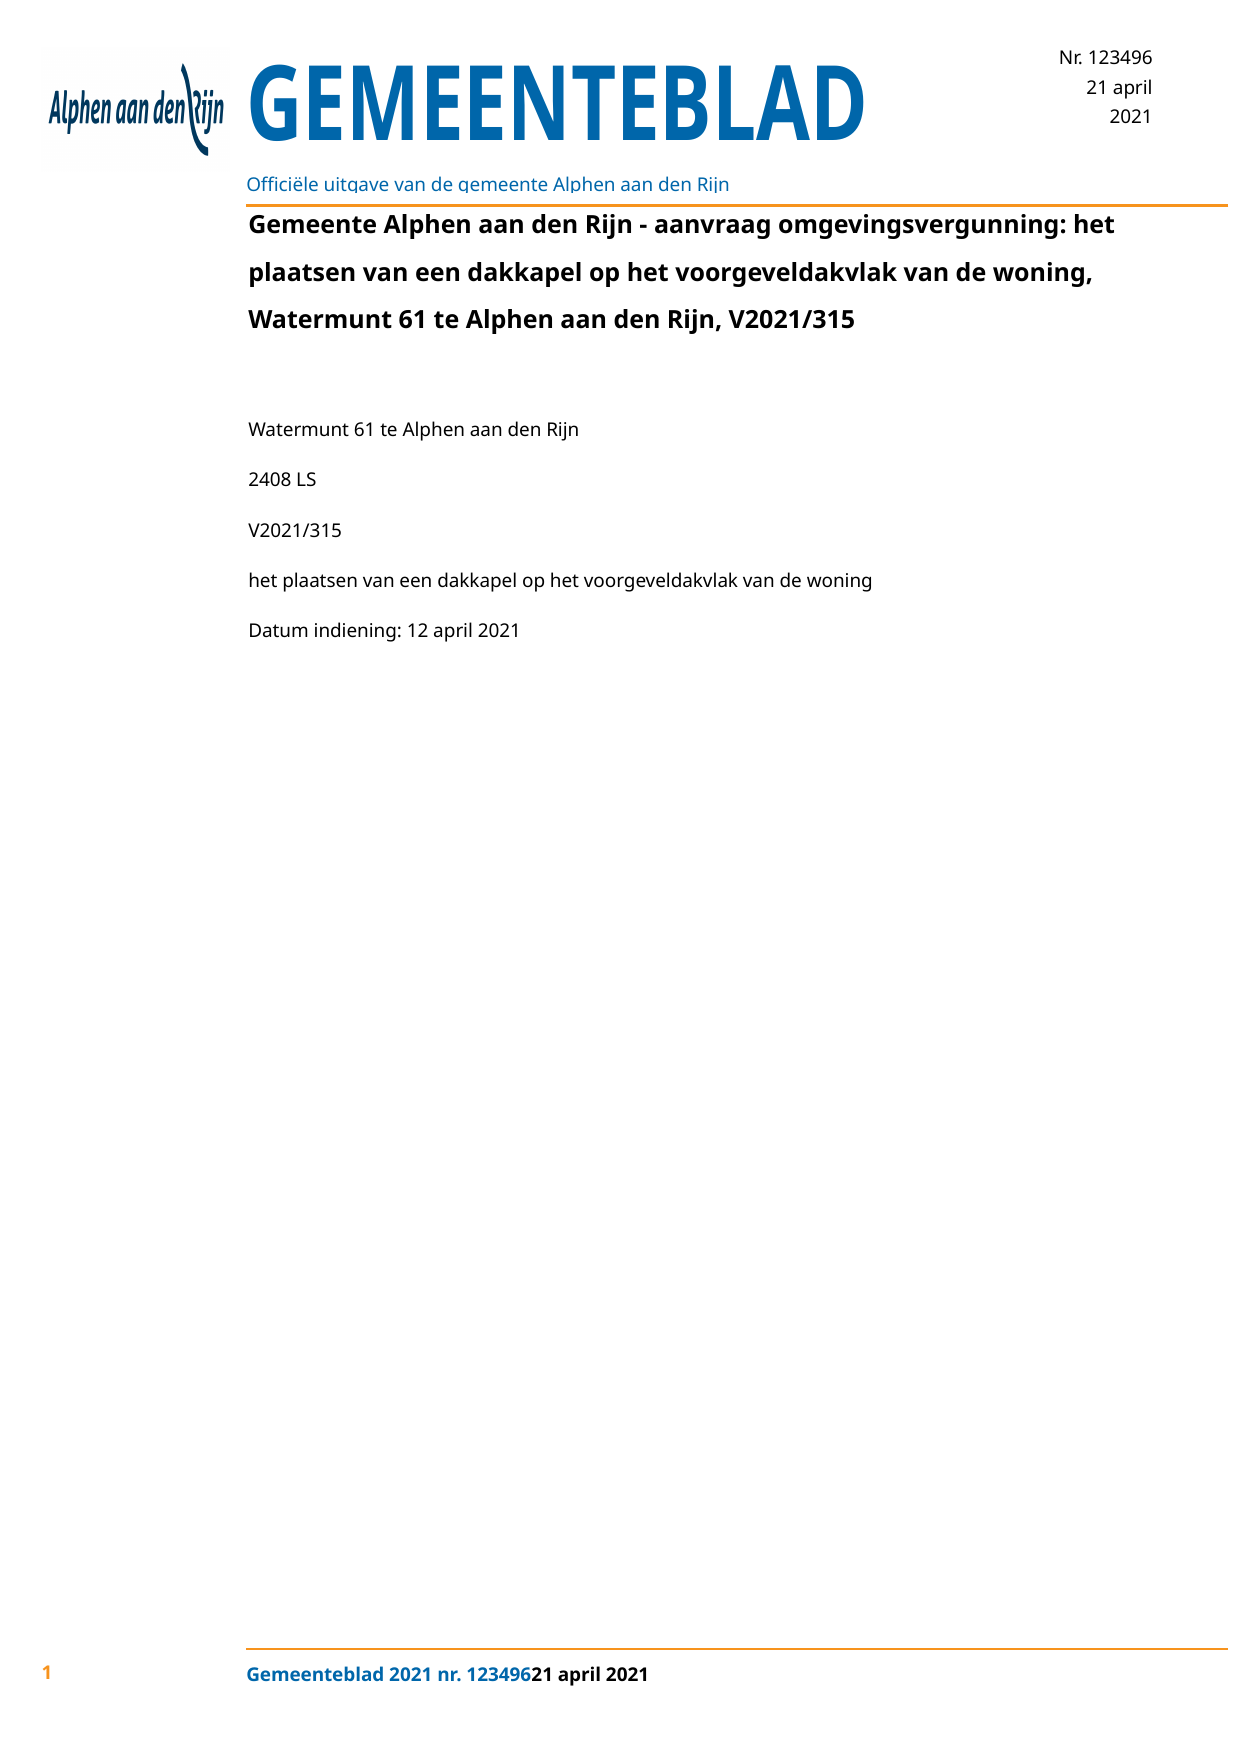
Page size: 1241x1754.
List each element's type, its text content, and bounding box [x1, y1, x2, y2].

text V2021/315 [248, 517, 1152, 542]
text Datum indiening: 12 april 2021 [248, 618, 1152, 643]
text het plaatsen van een dakkapel op het voorgeveldakvlak van de woning [248, 567, 1152, 593]
text Gemeente Alphen aan den Rijn - aanvraag omgevingsvergunning: het plaatsen van een dakkapel op het voorgeveldakvlak van de woning, Watermunt 61 te Alphen aan den Rijn, V2021/315 [248, 207, 1152, 336]
text 2408 LS [248, 466, 1152, 492]
picture [41, 47, 231, 172]
text Watermunt 61 te Alphen aan den Rijn [248, 416, 1152, 442]
